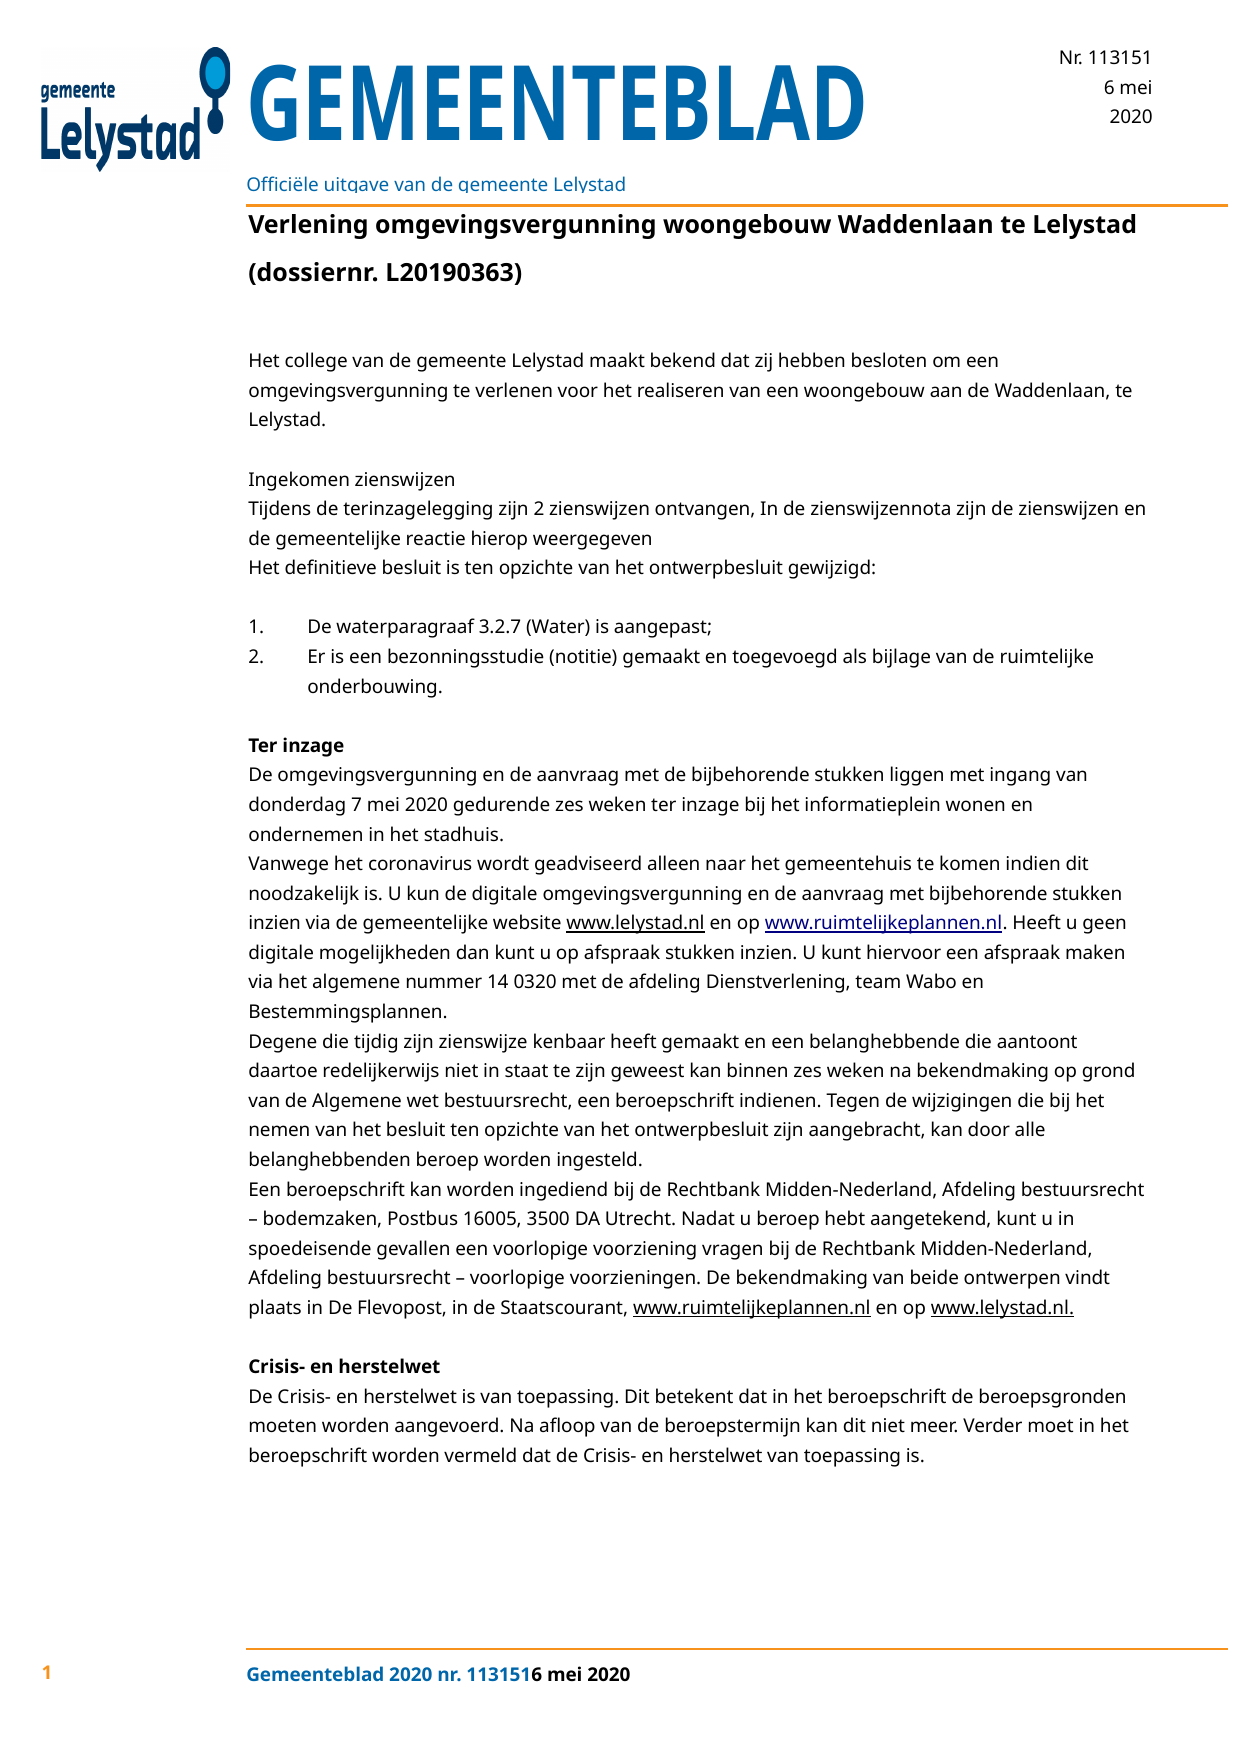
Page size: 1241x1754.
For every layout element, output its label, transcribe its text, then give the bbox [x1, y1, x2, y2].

picture [41, 47, 231, 172]
text Het college van de gemeente Lelystad maakt bekend dat zij hebben besloten om een omgevingsvergunning te verlenen voor het realiseren van een woongebouw aan de Waddenlaan, te Lelystad. [248, 347, 1152, 432]
text Ingekomen zienswijzen [248, 466, 1152, 492]
text Ter inzage [248, 732, 1152, 758]
text Verlening omgevingsvergunning woongebouw Waddenlaan te Lelystad (dossiernr. L20190363) [248, 207, 1152, 288]
list Er is een bezonningsstudie (notitie) gemaakt en toegevoegd als bijlage van de ruimtelijke onderbouwing. [248, 643, 1152, 699]
text Tijdens de terinzagelegging zijn 2 zienswijzen ontvangen, In de zienswijzennota zijn de zienswijzen en de gemeentelijke reactie hierop weergegeven [248, 495, 1152, 551]
list De waterparagraaf 3.2.7 (Water) is aangepast; [248, 614, 1152, 639]
text Vanwege het coronavirus wordt geadviseerd alleen naar het gemeentehuis te komen indien dit noodzakelijk is. U kun de digitale omgevingsvergunning en de aanvraag met bijbehorende stukken inzien via de gemeentelijke website www.lelystad.nl en op www.ruimtelijkeplannen.nl. Heeft u geen digitale mogelijkheden dan kunt u op afspraak stukken inzien. U kunt hiervoor een afspraak maken via het algemene nummer 14 0320 met de afdeling Dienstverlening, team Wabo en Bestemmingsplannen. [248, 850, 1152, 1024]
text De Crisis- en herstelwet is van toepassing. Dit betekent dat in het beroepschrift de beroepsgronden moeten worden aangevoerd. Na afloop van de beroepstermijn kan dit niet meer. Verder moet in het beroepschrift worden vermeld dat de Crisis- en herstelwet van toepassing is. [248, 1383, 1152, 1468]
text De omgevingsvergunning en de aanvraag met de bijbehorende stukken liggen met ingang van donderdag 7 mei 2020 gedurende zes weken ter inzage bij het informatieplein wonen en ondernemen in het stadhuis. [248, 762, 1152, 847]
text Degene die tijdig zijn zienswijze kenbaar heeft gemaakt en een belanghebbende die aantoont daartoe redelijkerwijs niet in staat te zijn geweest kan binnen zes weken na bekendmaking op grond van de Algemene wet bestuursrecht, een beroepschrift indienen. Tegen de wijzigingen die bij het nemen van het besluit ten opzichte van het ontwerpbesluit zijn aangebracht, kan door alle belanghebbenden beroep worden ingesteld. [248, 1028, 1152, 1172]
text Een beroepschrift kan worden ingediend bij de Rechtbank Midden-Nederland, Afdeling bestuursrecht – bodemzaken, Postbus 16005, 3500 DA Utrecht. Nadat u beroep hebt aangetekend, kunt u in spoedeisende gevallen een voorlopige voorziening vragen bij de Rechtbank Midden-Nederland, Afdeling bestuursrecht – voorlopige voorzieningen. De bekendmaking van beide ontwerpen vindt plaats in De Flevopost, in de Staatscourant, www.ruimtelijkeplannen.nl en op www.lelystad.nl. [248, 1176, 1152, 1320]
text Crisis- en herstelwet [248, 1353, 1152, 1379]
text Het definitieve besluit is ten opzichte van het ontwerpbesluit gewijzigd: [248, 554, 1152, 580]
